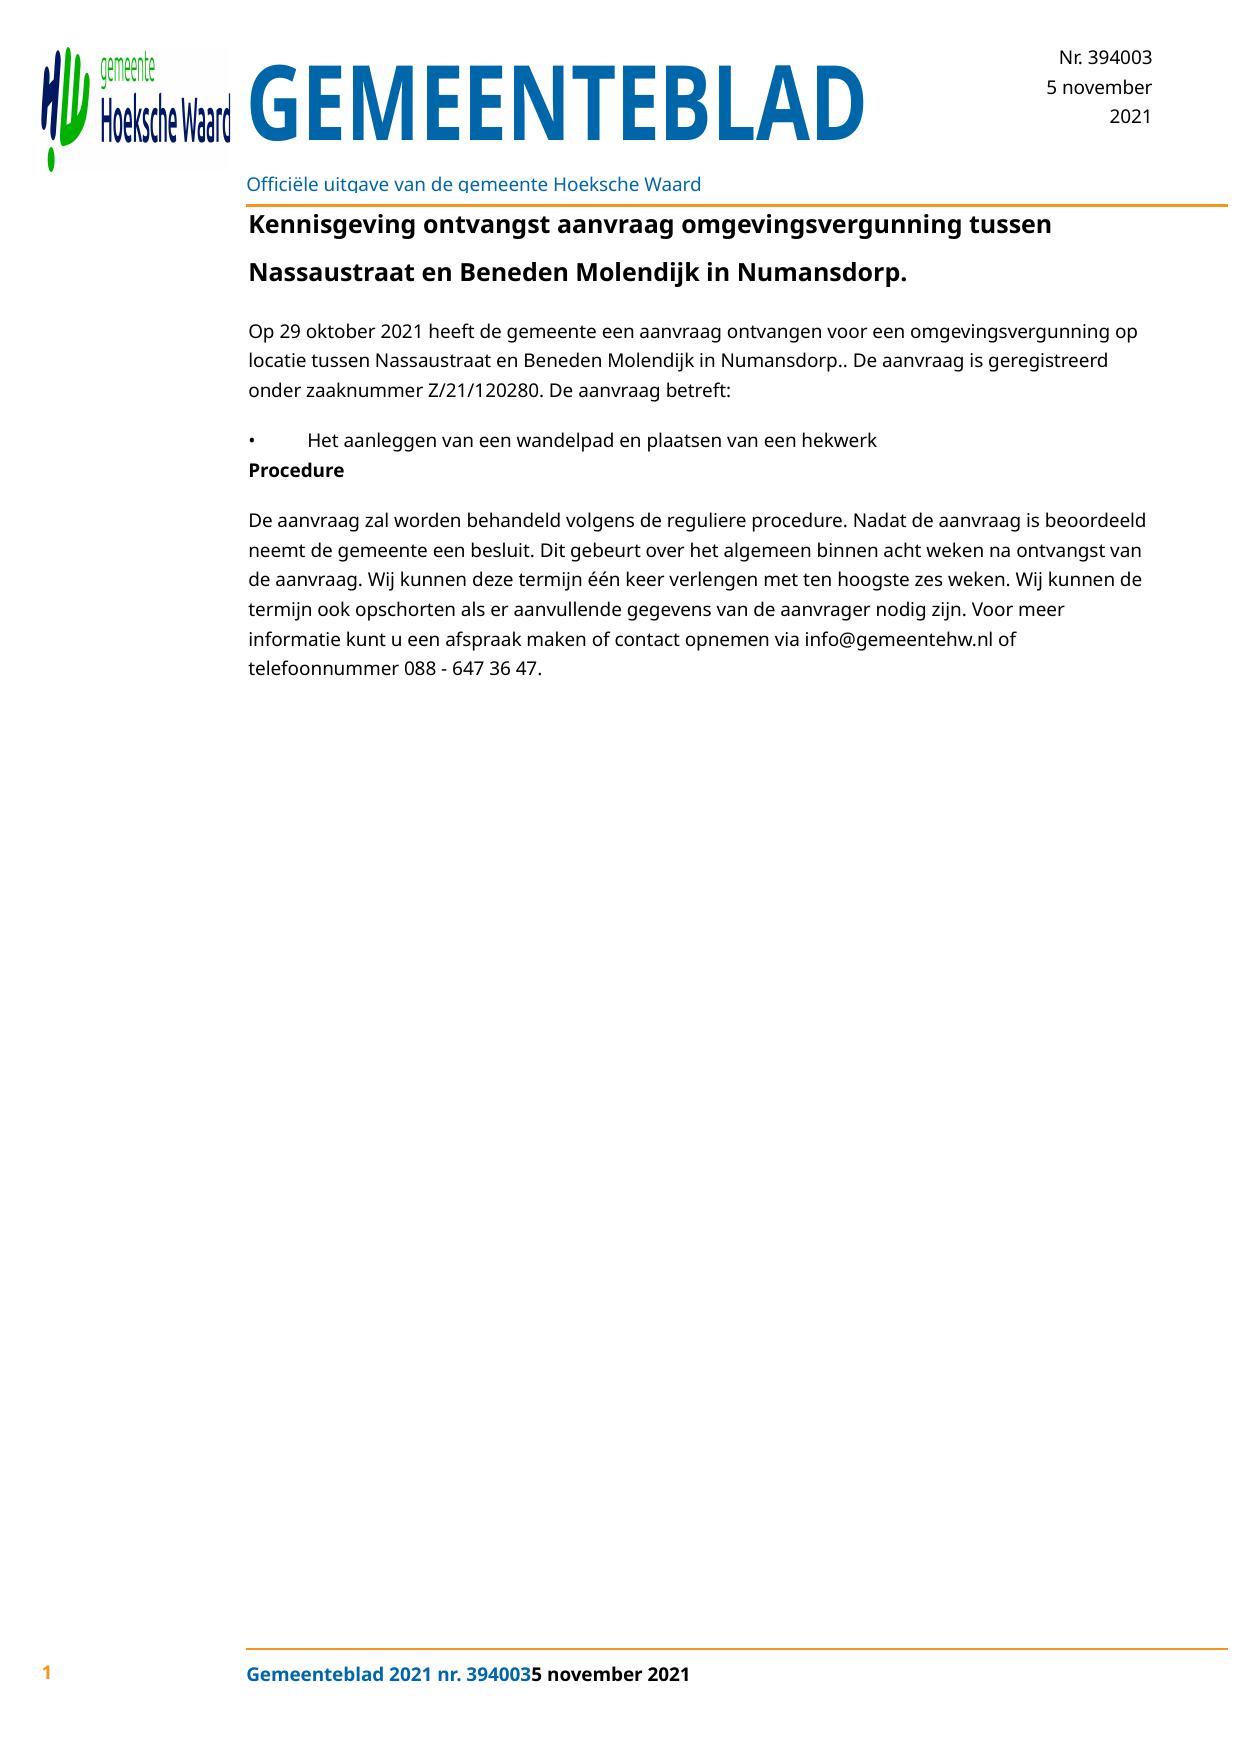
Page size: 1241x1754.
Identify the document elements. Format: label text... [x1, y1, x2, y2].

picture [41, 47, 231, 172]
list Het aanleggen van een wandelpad en plaatsen van een hekwerk [248, 427, 1152, 453]
text Op 29 oktober 2021 heeft de gemeente een aanvraag ontvangen voor een omgevingsvergunning op locatie tussen Nassaustraat en Beneden Molendijk in Numansdorp.. De aanvraag is geregistreerd onder zaaknummer Z/21/120280. De aanvraag betreft: [248, 318, 1152, 403]
text Kennisgeving ontvangst aanvraag omgevingsvergunning tussen Nassaustraat en Beneden Molendijk in Numansdorp. [248, 207, 1152, 288]
text De aanvraag zal worden behandeld volgens de reguliere procedure. Nadat de aanvraag is beoordeeld neemt de gemeente een besluit. Dit gebeurt over het algemeen binnen acht weken na ontvangst van de aanvraag. Wij kunnen deze termijn één keer verlengen met ten hoogste zes weken. Wij kunnen de termijn ook opschorten als er aanvullende gegevens van de aanvrager nodig zijn. Voor meer informatie kunt u een afspraak maken of contact opnemen via info@gemeentehw.nl of telefoonnummer 088 - 647 36 47. [248, 507, 1152, 681]
text Procedure [248, 457, 1152, 483]
